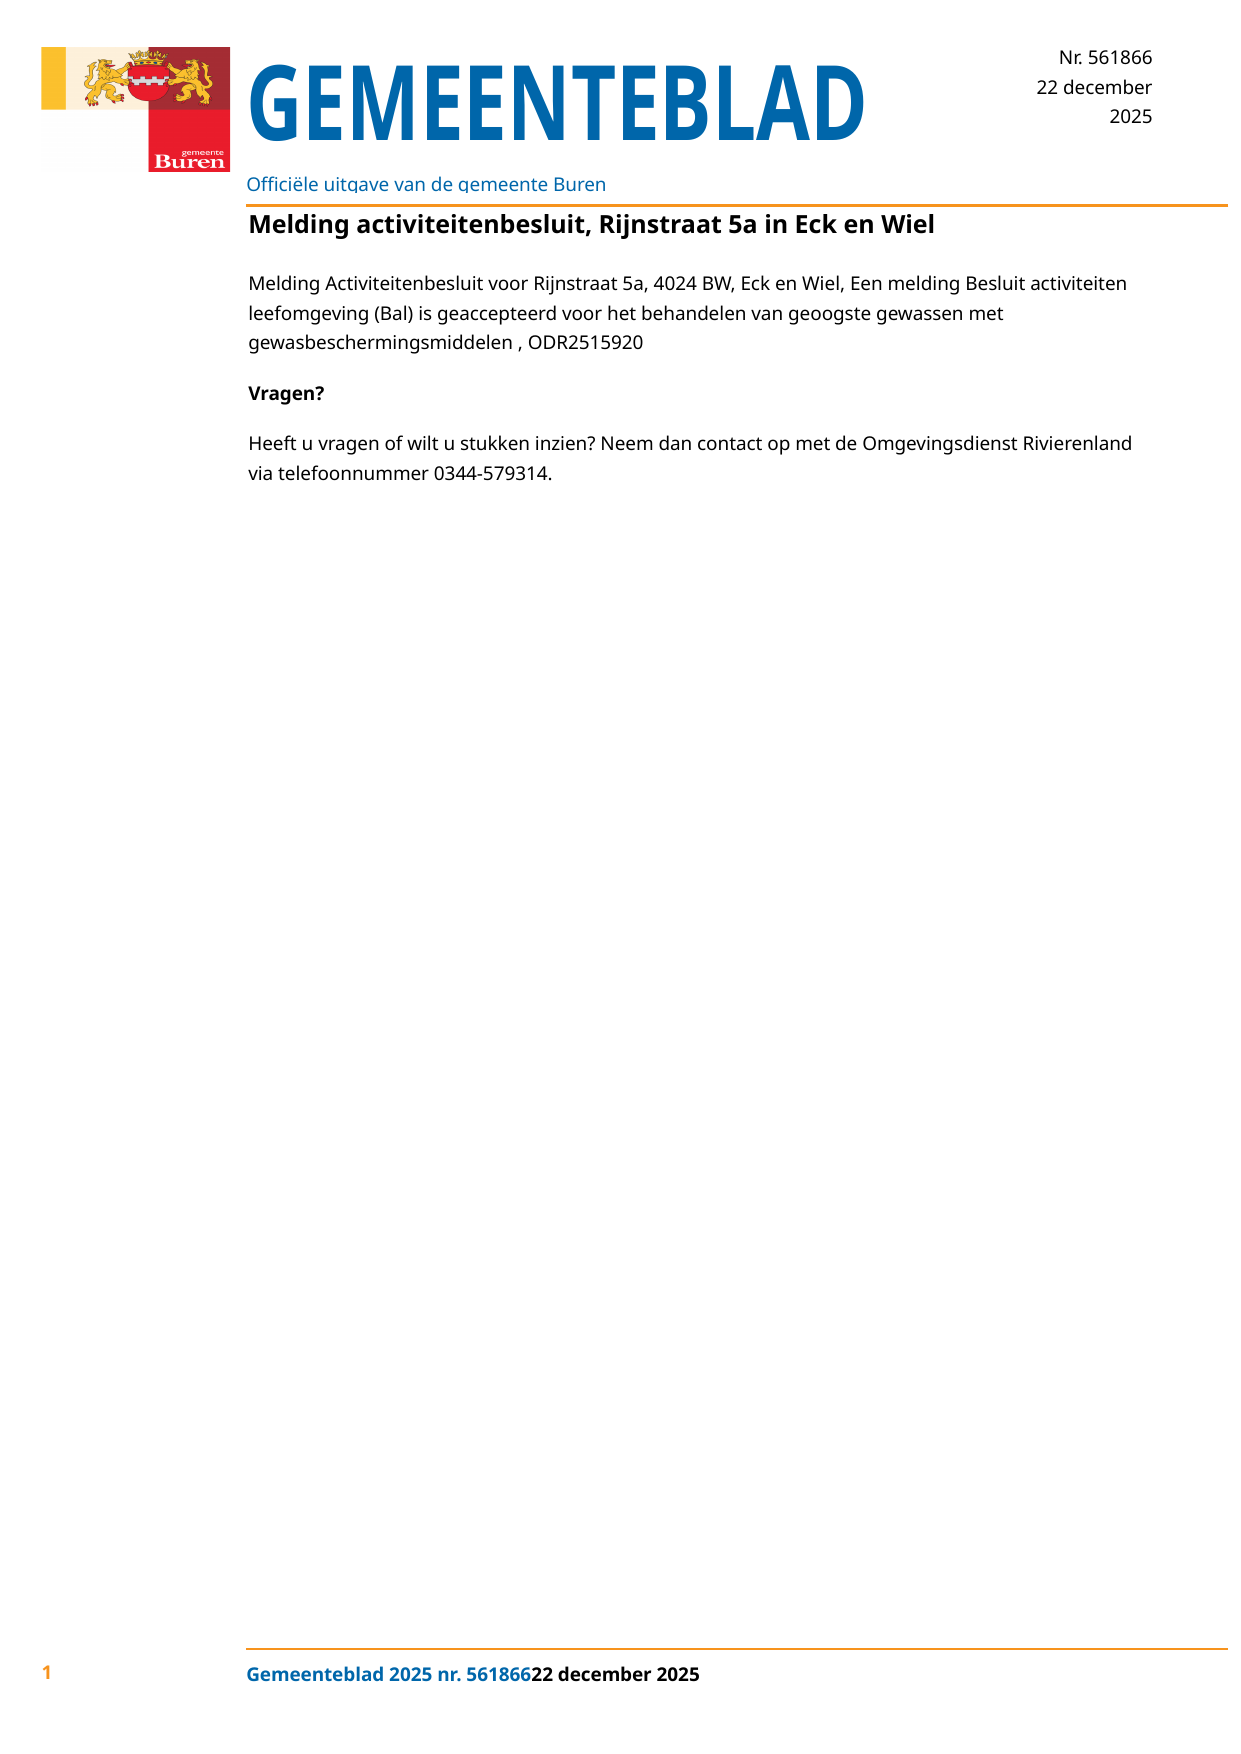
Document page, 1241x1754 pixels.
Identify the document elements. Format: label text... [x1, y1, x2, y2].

text Melding activiteitenbesluit, Rijnstraat 5a in Eck en Wiel [248, 207, 1152, 241]
picture [41, 47, 231, 172]
text Melding Activiteitenbesluit voor Rijnstraat 5a, 4024 BW, Eck en Wiel, Een melding Besluit activiteiten leefomgeving (Bal) is geaccepteerd voor het behandelen van geoogste gewassen met gewasbeschermingsmiddelen , ODR2515920 [248, 270, 1152, 355]
text Heeft u vragen of wilt u stukken inzien? Neem dan contact op met de Omgevingsdienst Rivierenland via telefoonnummer 0344-579314. [248, 430, 1152, 486]
text Vragen? [248, 380, 1152, 406]
